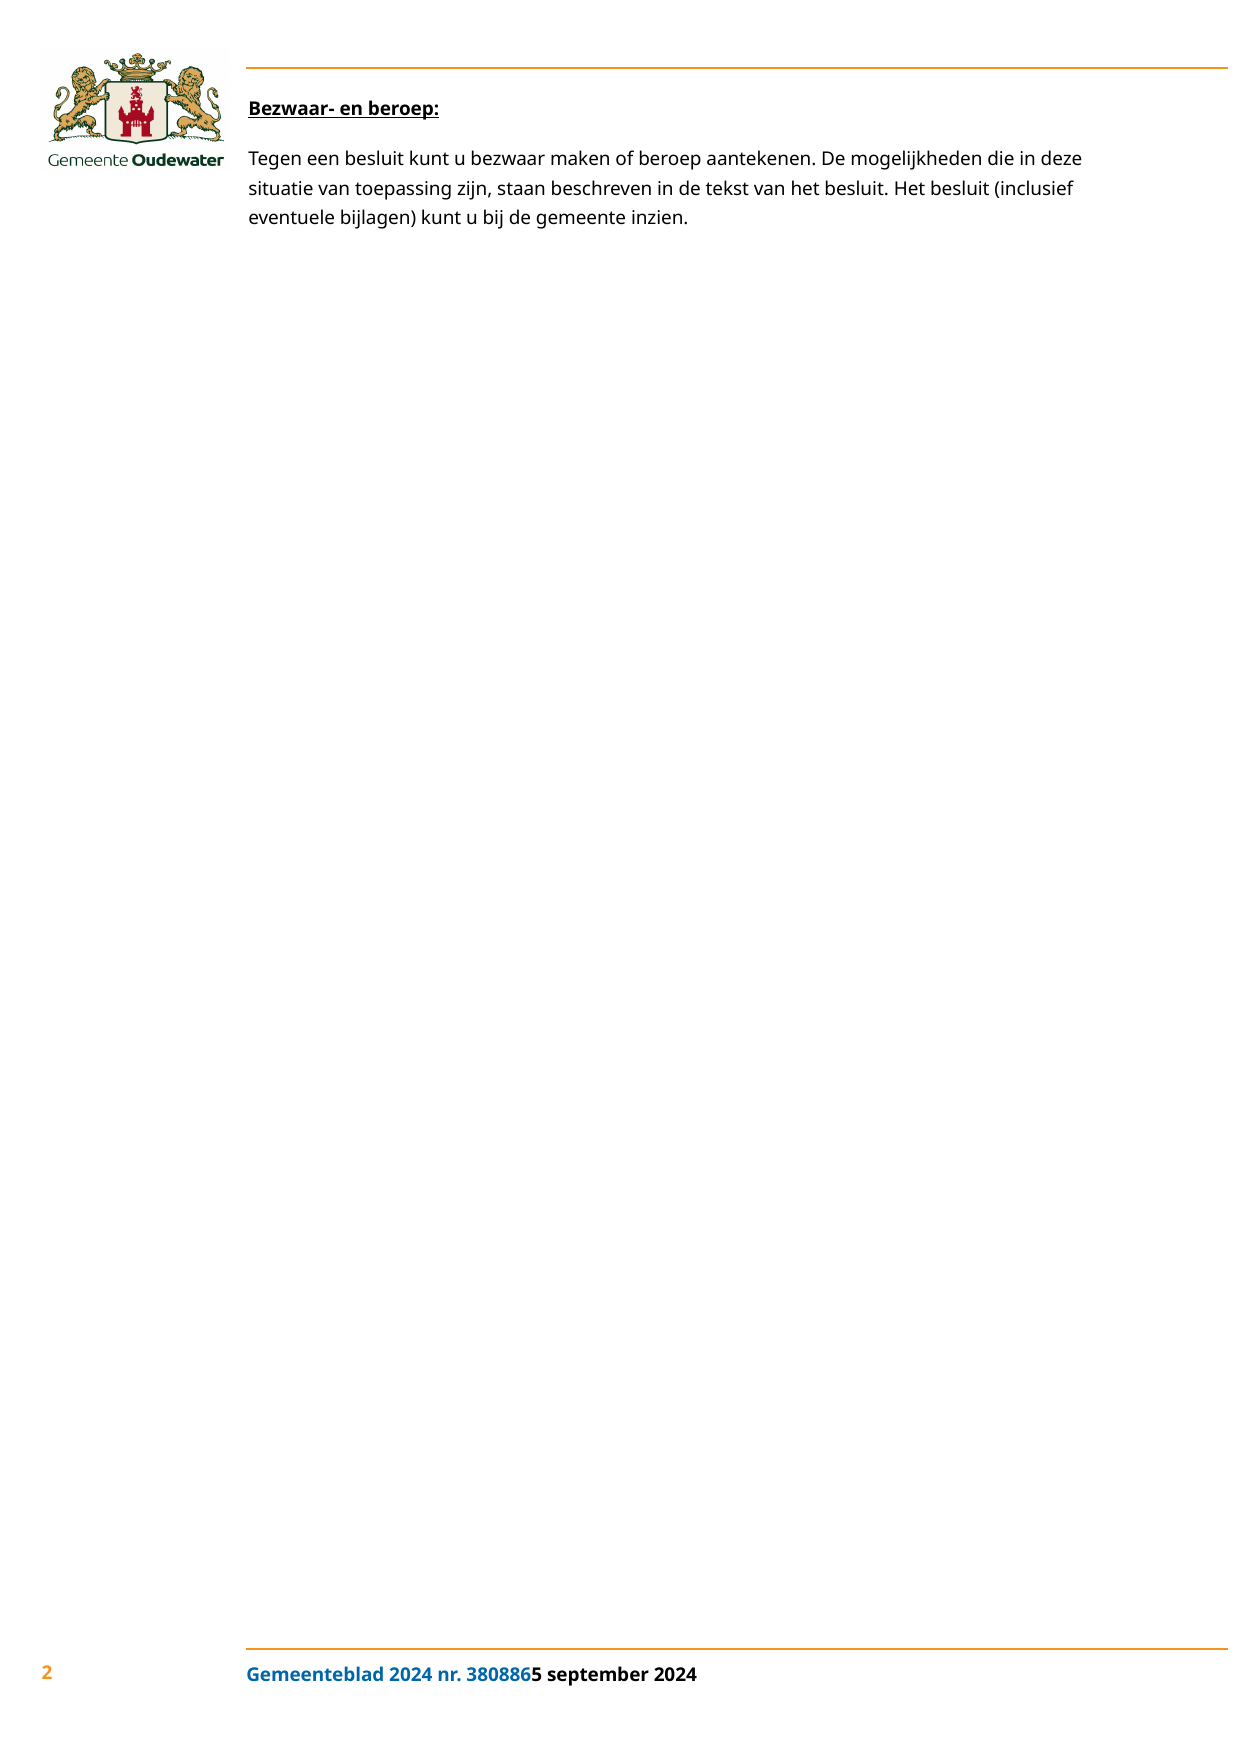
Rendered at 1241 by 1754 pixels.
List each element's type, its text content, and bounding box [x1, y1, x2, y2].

text Tegen een besluit kunt u bezwaar maken of beroep aantekenen. De mogelijkheden die in deze situatie van toepassing zijn, staan beschreven in de tekst van het besluit. Het besluit (inclusief eventuele bijlagen) kunt u bij de gemeente inzien. [248, 145, 1152, 230]
picture [41, 47, 231, 172]
text Bezwaar- en beroep: [248, 95, 1152, 121]
